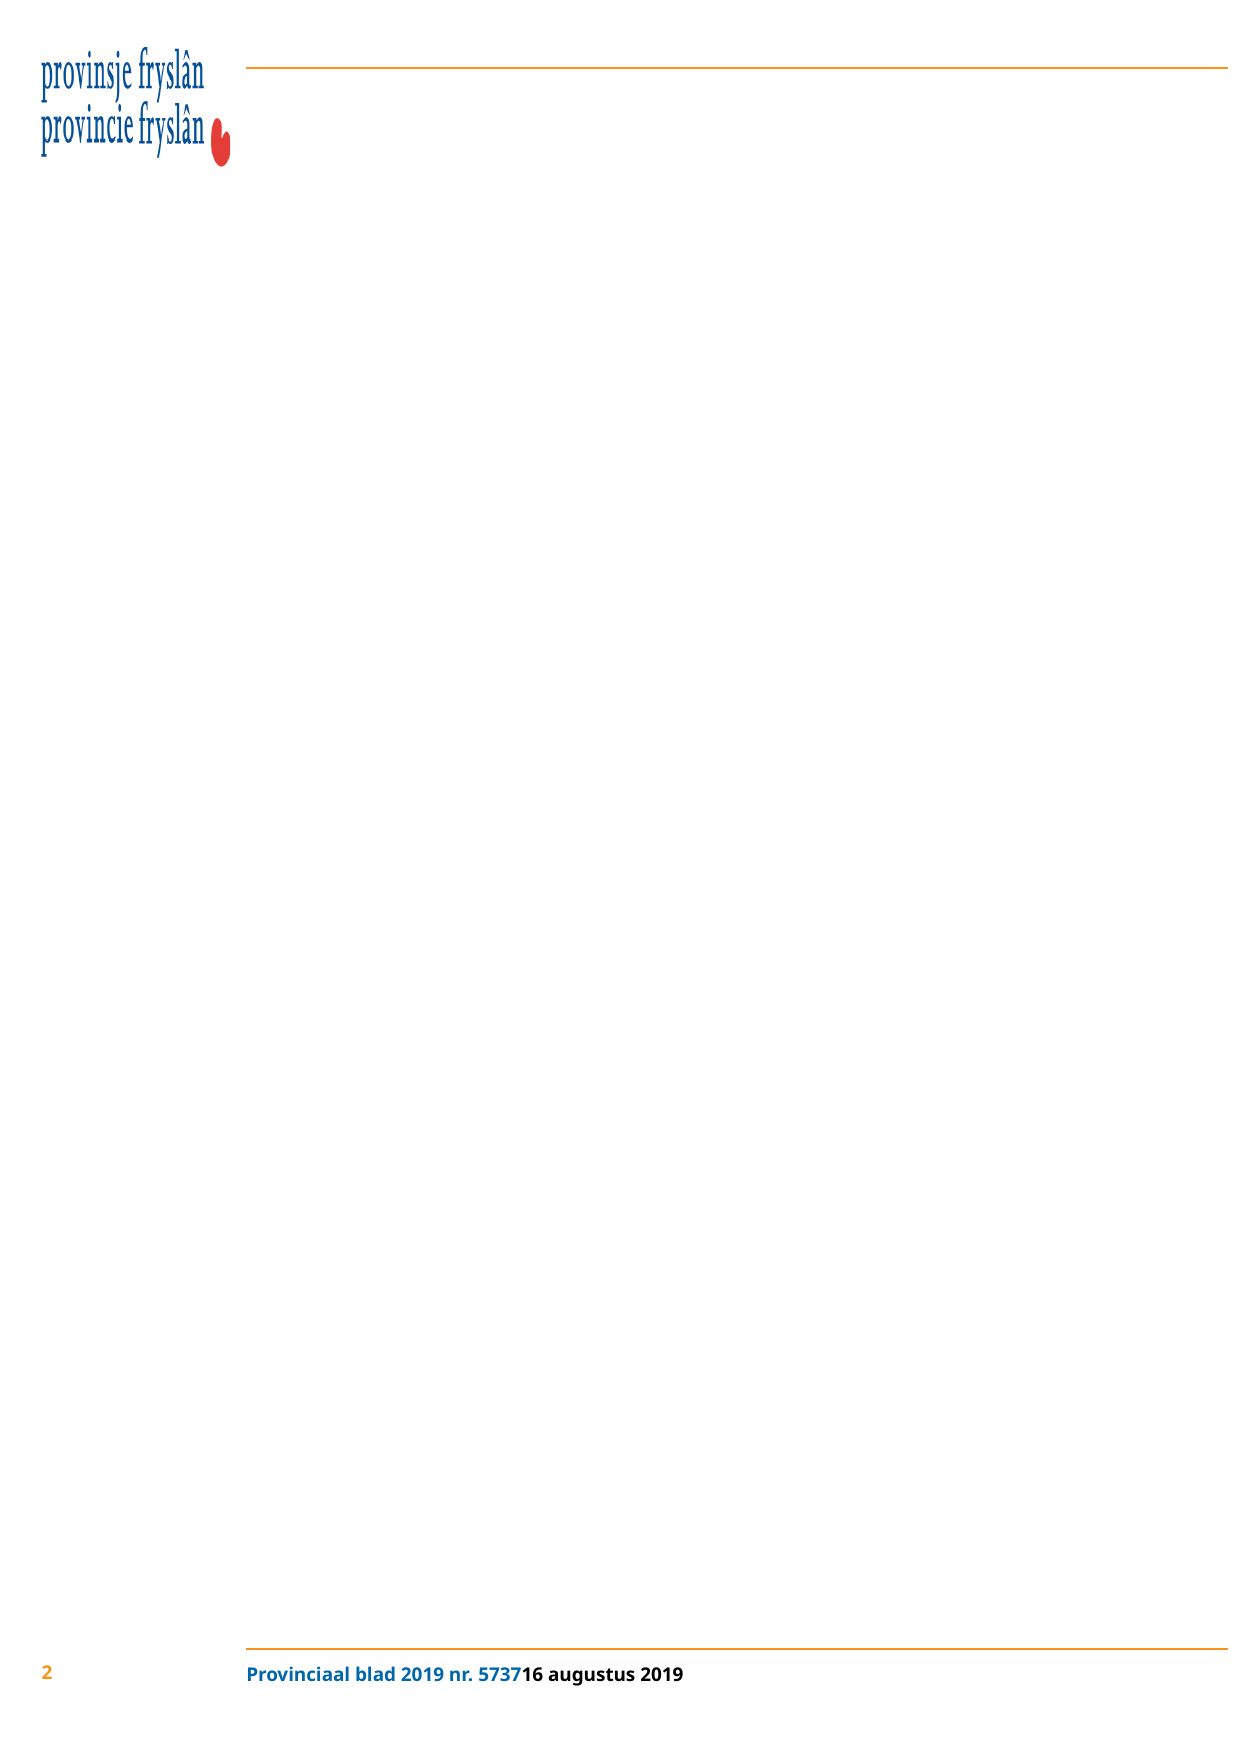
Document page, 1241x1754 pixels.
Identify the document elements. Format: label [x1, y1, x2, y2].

picture [41, 47, 231, 172]
